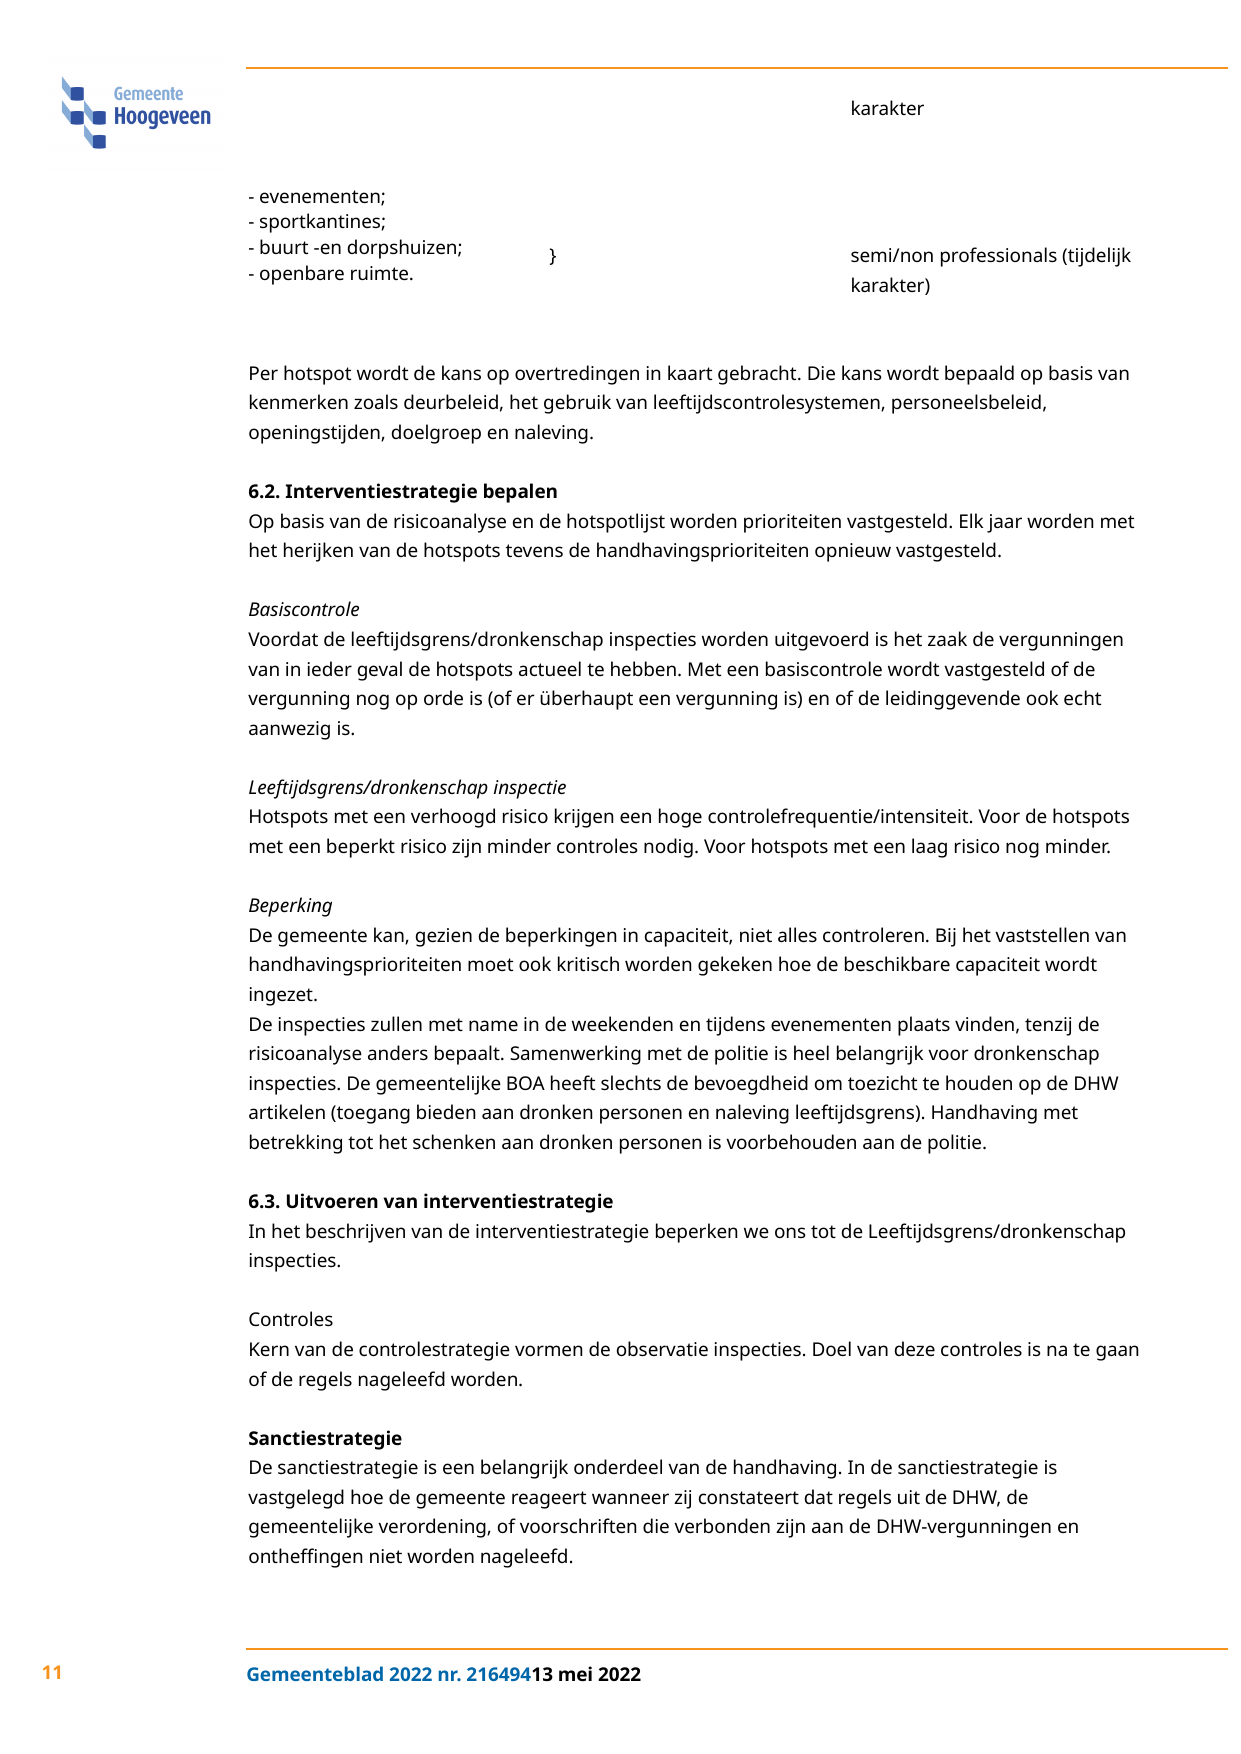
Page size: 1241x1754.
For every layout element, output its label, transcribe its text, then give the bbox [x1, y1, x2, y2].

text Op basis van de risicoanalyse en de hotspotlijst worden prioriteiten vastgesteld. Elk jaar worden met het herijken van de hotspots tevens de handhavingsprioriteiten opnieuw vastgesteld. [248, 508, 1152, 563]
table_cell - buurt -en dorpshuizen; [248, 235, 549, 260]
text Basiscontrole [248, 597, 1152, 622]
text Beperking [248, 892, 1152, 918]
text De sanctiestrategie is een belangrijk onderdeel van de handhaving. In de sanctiestrategie is vastgelegd hoe de gemeente reageert wanneer zij constateert dat regels uit de DHW, de gemeentelijke verordening, of voorschriften die verbonden zijn aan de DHW-vergunningen en ontheffingen niet worden nageleefd. [248, 1454, 1152, 1569]
table_header semi/non professionals (tijdelijk karakter) [850, 183, 1152, 327]
text De inspecties zullen met name in de weekenden en tijdens evenementen plaats vinden, tenzij de risicoanalyse anders bepaalt. Samenwerking met de politie is heel belangrijk voor dronkenschap inspecties. De gemeentelijke BOA heeft slechts de bevoegdheid om toezicht te houden op de DHW artikelen (toegang bieden aan dronken personen en naleving leeftijdsgrens). Handhaving met betrekking tot het schenken aan dronken personen is voorbehouden aan de politie. [248, 1011, 1152, 1155]
table_header karakter [850, 95, 1152, 150]
text Sanctiestrategie [248, 1425, 1152, 1451]
text Hotspots met een verhoogd risico krijgen een hoge controlefrequentie/intensiteit. Voor de hotspots met een beperkt risico zijn minder controles nodig. Voor hotspots met een laag risico nog minder. [248, 804, 1152, 859]
table_header [549, 95, 850, 150]
text Kern van de controlestrategie vormen de observatie inspecties. Doel van deze controles is na te gaan of de regels nageleefd worden. [248, 1336, 1152, 1391]
text In het beschrijven van de interventiestrategie beperken we ons tot de Leeftijdsgrens/dronkenschap inspecties. [248, 1218, 1152, 1273]
text 6.2. Interventiestrategie bepalen [248, 478, 1152, 504]
text 6.3. Uitvoeren van interventiestrategie [248, 1188, 1152, 1214]
text De gemeente kan, gezien de beperkingen in capaciteit, niet alles controleren. Bij het vaststellen van handhavingsprioriteiten moet ook kritisch worden gekeken hoe de beschikbare capaciteit wordt ingezet. [248, 922, 1152, 1007]
table_header } [549, 183, 850, 327]
picture [41, 47, 231, 172]
text Leeftijdsgrens/dronkenschap inspectie [248, 774, 1152, 800]
table_cell - sportkantines; [248, 209, 549, 234]
table_cell - openbare ruimte. [248, 260, 549, 327]
text Voordat de leeftijdsgrens/dronkenschap inspecties worden uitgevoerd is het zaak de vergunningen van in ieder geval de hotspots actueel te hebben. Met een basiscontrole wordt vastgesteld of de vergunning nog op orde is (of er überhaupt een vergunning is) en of de leidinggevende ook echt aanwezig is. [248, 626, 1152, 741]
text Per hotspot wordt de kans op overtredingen in kaart gebracht. Die kans wordt bepaald op basis van kenmerken zoals deurbeleid, het gebruik van leeftijdscontrolesystemen, personeelsbeleid, openingstijden, doelgroep en naleving. [248, 360, 1152, 445]
text Controles [248, 1307, 1152, 1332]
table_header - evenementen; [248, 183, 549, 209]
table_cell [248, 95, 549, 150]
